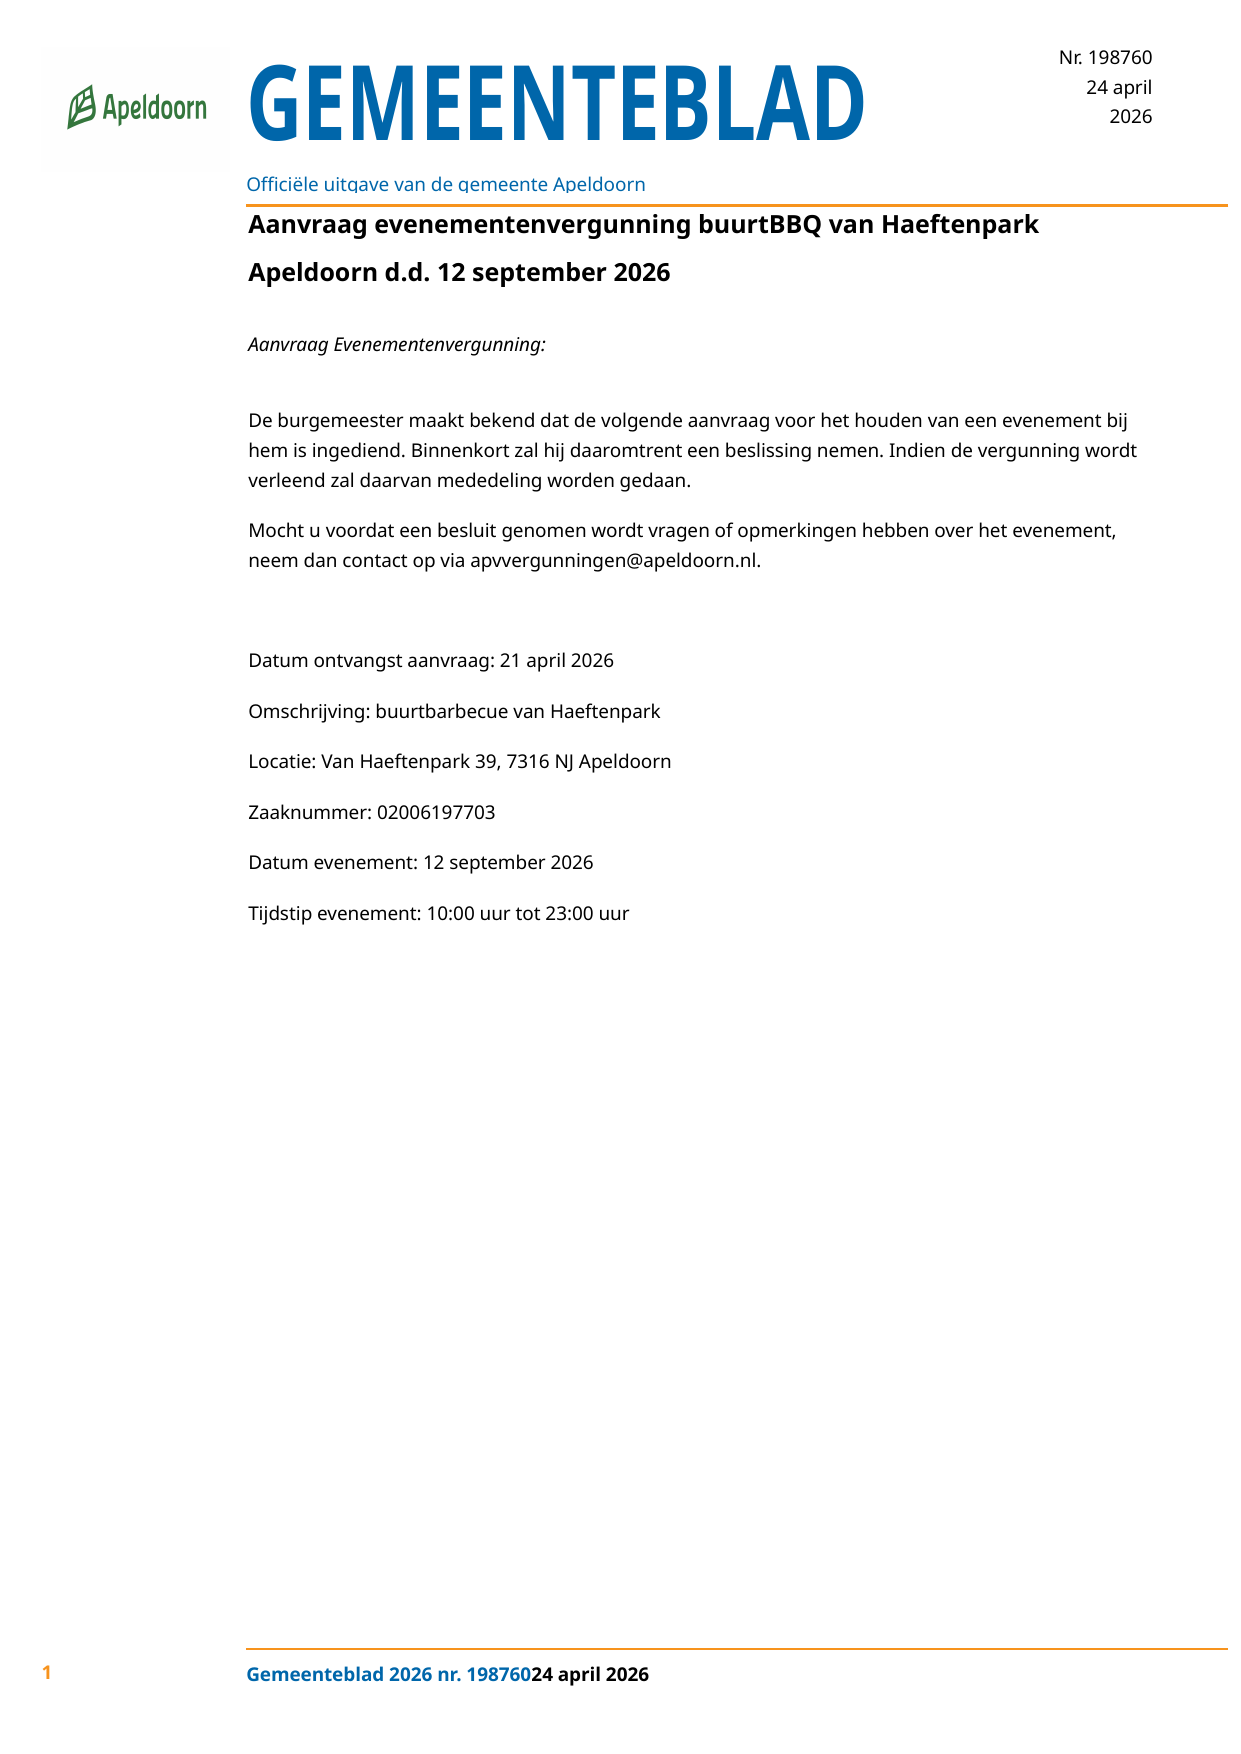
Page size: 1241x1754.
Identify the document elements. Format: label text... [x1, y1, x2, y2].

text Aanvraag Evenementenvergunning: [248, 331, 1152, 357]
text Datum evenement: 12 september 2026 [248, 849, 1152, 875]
text Omschrijving: buurtbarbecue van Haeftenpark [248, 698, 1152, 724]
text Mocht u voordat een besluit genomen wordt vragen of opmerkingen hebben over het evenement, neem dan contact op via apvvergunningen@apeldoorn.nl. [248, 517, 1152, 572]
text Aanvraag evenementenvergunning buurtBBQ van Haeftenpark Apeldoorn d.d. 12 september 2026 [248, 207, 1152, 288]
text Tijdstip evenement: 10:00 uur tot 23:00 uur [248, 900, 1152, 925]
picture [41, 47, 231, 172]
text Datum ontvangst aanvraag: 21 april 2026 [248, 648, 1152, 673]
text De burgemeester maakt bekend dat de volgende aanvraag voor het houden van een evenement bij hem is ingediend. Binnenkort zal hij daaromtrent een beslissing nemen. Indien de vergunning wordt verleend zal daarvan mededeling worden gedaan. [248, 408, 1152, 492]
text Zaaknummer: 02006197703 [248, 799, 1152, 824]
text Locatie: Van Haeftenpark 39, 7316 NJ Apeldoorn [248, 748, 1152, 774]
